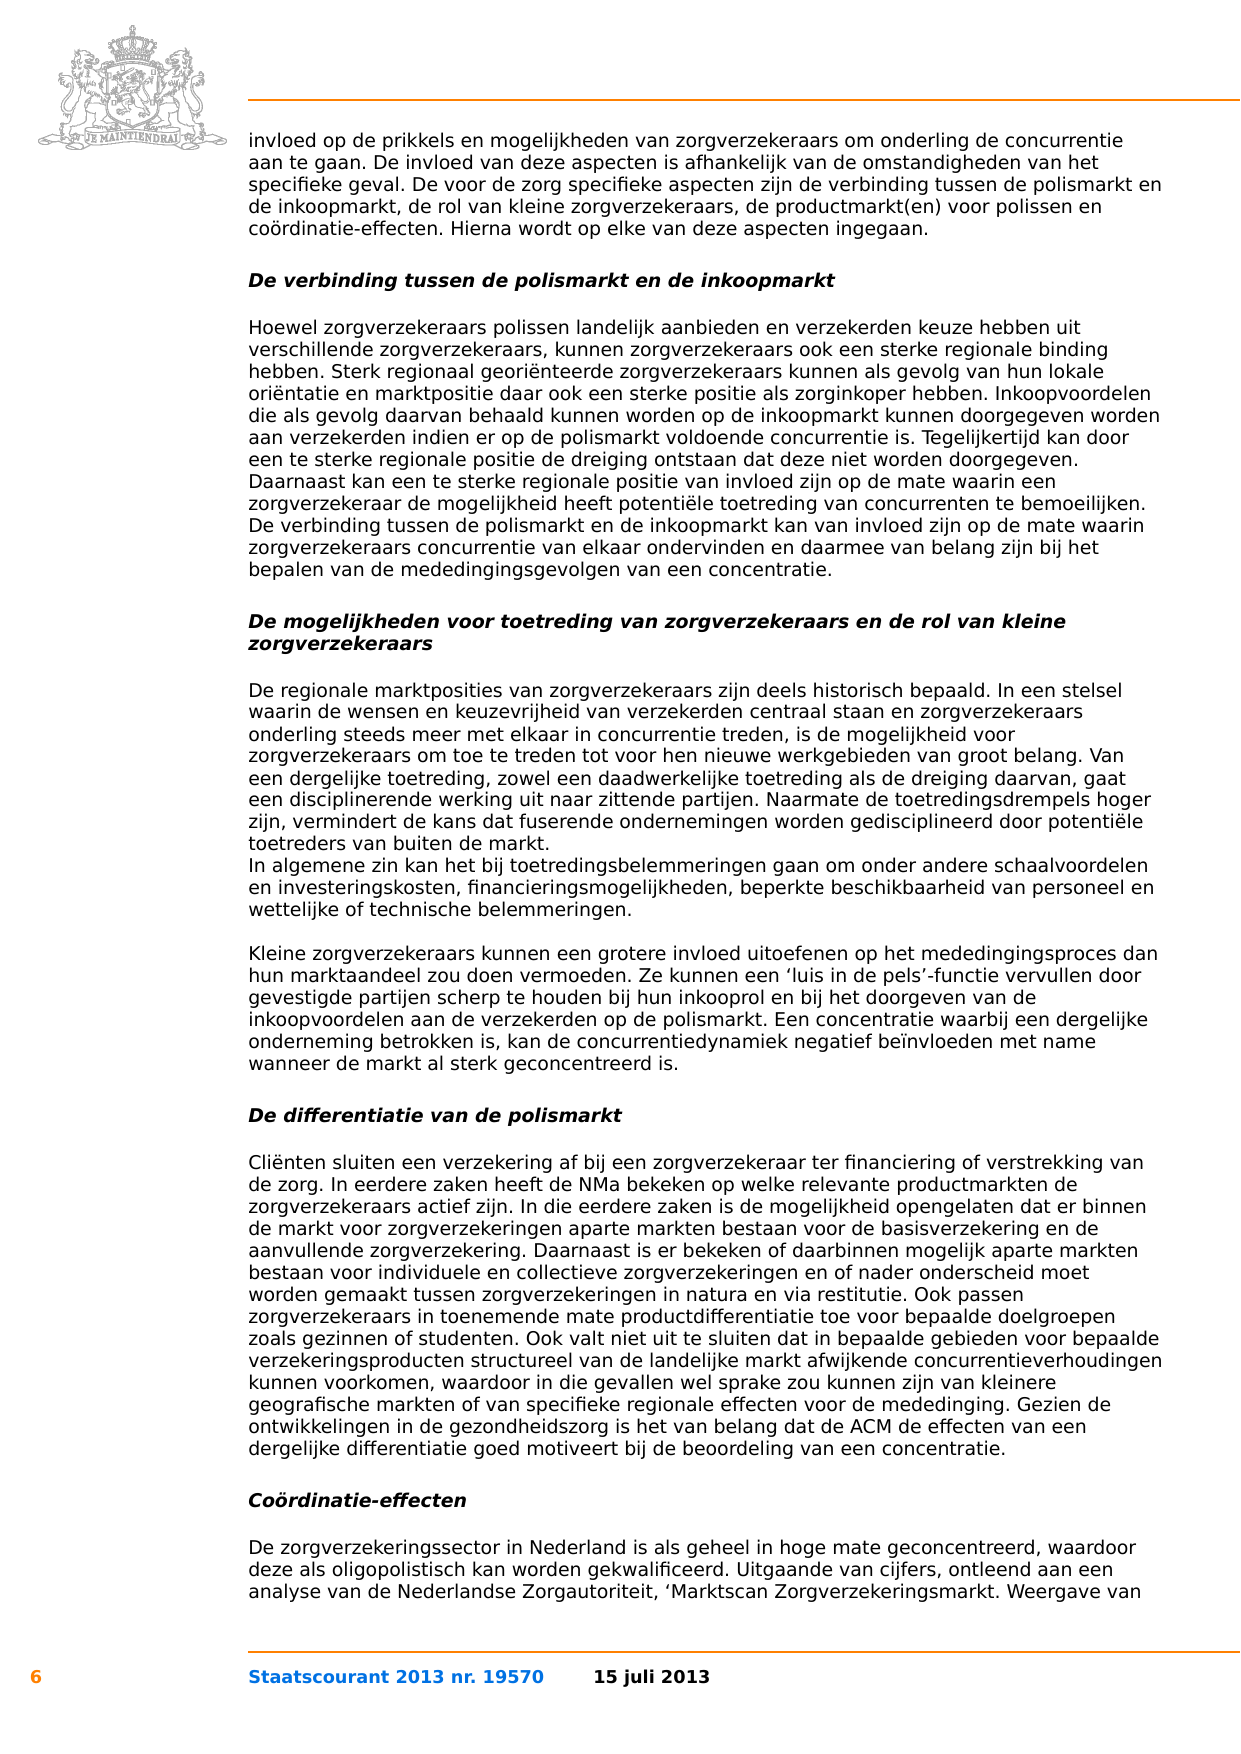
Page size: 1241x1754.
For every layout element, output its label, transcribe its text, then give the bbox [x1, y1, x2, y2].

subtitle De differentiatie van de polismarkt [248, 1105, 1163, 1127]
text Kleine zorgverzekeraars kunnen een grotere invloed uitoefenen op het mededingingsproces dan hun marktaandeel zou doen vermoeden. Ze kunnen een ‘luis in de pels’-functie vervullen door gevestigde partijen scherp te houden bij hun inkooprol en bij het doorgeven van de inkoopvoordelen aan de verzekerden op de polismarkt. Een concentratie waarbij een dergelijke onderneming betrokken is, kan de concurrentiedynamiek negatief beïnvloeden met name wanneer de markt al sterk geconcentreerd is. [248, 943, 1163, 1075]
subtitle De mogelijkheden voor toetreding van zorgverzekeraars en de rol van kleine zorgverzekeraars [248, 611, 1163, 654]
text De regionale marktposities van zorgverzekeraars zijn deels historisch bepaald. In een stelsel waarin de wensen en keuzevrijheid van verzekerden centraal staan en zorgverzekeraars onderling steeds meer met elkaar in concurrentie treden, is de mogelijkheid voor zorgverzekeraars om toe te treden tot voor hen nieuwe werkgebieden van groot belang. Van een dergelijke toetreding, zowel een daadwerkelijke toetreding als de dreiging daarvan, gaat een disciplinerende werking uit naar zittende partijen. Naarmate de toetredingsdrempels hoger zijn, vermindert de kans dat fuserende ondernemingen worden gedisciplineerd door potentiële toetreders van buiten de markt. [248, 679, 1163, 855]
text invloed op de prikkels en mogelijkheden van zorgverzekeraars om onderling de concurrentie aan te gaan. De invloed van deze aspecten is afhankelijk van de omstandigheden van het specifieke geval. De voor de zorg specifieke aspecten zijn de verbinding tussen de polismarkt en de inkoopmarkt, de rol van kleine zorgverzekeraars, de productmarkt(en) voor polissen en coördinatie-effecten. Hierna wordt op elke van deze aspecten ingegaan. [248, 130, 1163, 240]
text De zorgverzekeringssector in Nederland is als geheel in hoge mate geconcentreerd, waardoor deze als oligopolistisch kan worden gekwalificeerd. Uitgaande van cijfers, ontleend aan een analyse van de Nederlandse Zorgautoriteit, ‘Marktscan Zorgverzekeringsmarkt. Weergave van [248, 1537, 1163, 1603]
subtitle De verbinding tussen de polismarkt en de inkoopmarkt [248, 270, 1163, 292]
text Cliënten sluiten een verzekering af bij een zorgverzekeraar ter financiering of verstrekking van de zorg. In eerdere zaken heeft de NMa bekeken op welke relevante productmarkten de zorgverzekeraars actief zijn. In die eerdere zaken is de mogelijkheid opengelaten dat er binnen de markt voor zorgverzekeringen aparte markten bestaan voor de basisverzekering en de aanvullende zorgverzekering. Daarnaast is er bekeken of daarbinnen mogelijk aparte markten bestaan voor individuele en collectieve zorgverzekeringen en of nader onderscheid moet worden gemaakt tussen zorgverzekeringen in natura en via restitutie. Ook passen zorgverzekeraars in toenemende mate productdifferentiatie toe voor bepaalde doelgroepen zoals gezinnen of studenten. Ook valt niet uit te sluiten dat in bepaalde gebieden voor bepaalde verzekeringsproducten structureel van de landelijke markt afwijkende concurrentieverhoudingen kunnen voorkomen, waardoor in die gevallen wel sprake zou kunnen zijn van kleinere geografische markten of van specifieke regionale effecten voor de mededinging. Gezien de ontwikkelingen in de gezondheidszorg is het van belang dat de ACM de effecten van een dergelijke differentiatie goed motiveert bij de beoordeling van een concentratie. [248, 1152, 1163, 1460]
subtitle Coördinatie-effecten [248, 1490, 1163, 1512]
text Hoewel zorgverzekeraars polissen landelijk aanbieden en verzekerden keuze hebben uit verschillende zorgverzekeraars, kunnen zorgverzekeraars ook een sterke regionale binding hebben. Sterk regionaal georiënteerde zorgverzekeraars kunnen als gevolg van hun lokale oriëntatie en marktpositie daar ook een sterke positie als zorginkoper hebben. Inkoopvoordelen die als gevolg daarvan behaald kunnen worden op de inkoopmarkt kunnen doorgegeven worden aan verzekerden indien er op de polismarkt voldoende concurrentie is. Tegelijkertijd kan door een te sterke regionale positie de dreiging ontstaan dat deze niet worden doorgegeven. Daarnaast kan een te sterke regionale positie van invloed zijn op de mate waarin een zorgverzekeraar de mogelijkheid heeft potentiële toetreding van concurrenten te bemoeilijken. De verbinding tussen de polismarkt en de inkoopmarkt kan van invloed zijn op de mate waarin zorgverzekeraars concurrentie van elkaar ondervinden en daarmee van belang zijn bij het bepalen van de mededingingsgevolgen van een concentratie. [248, 317, 1163, 581]
text In algemene zin kan het bij toetredingsbelemmeringen gaan om onder andere schaalvoordelen en investeringskosten, financieringsmogelijkheden, beperkte beschikbaarheid van personeel en wettelijke of technische belemmeringen. [248, 855, 1163, 921]
picture [38, 25, 227, 150]
